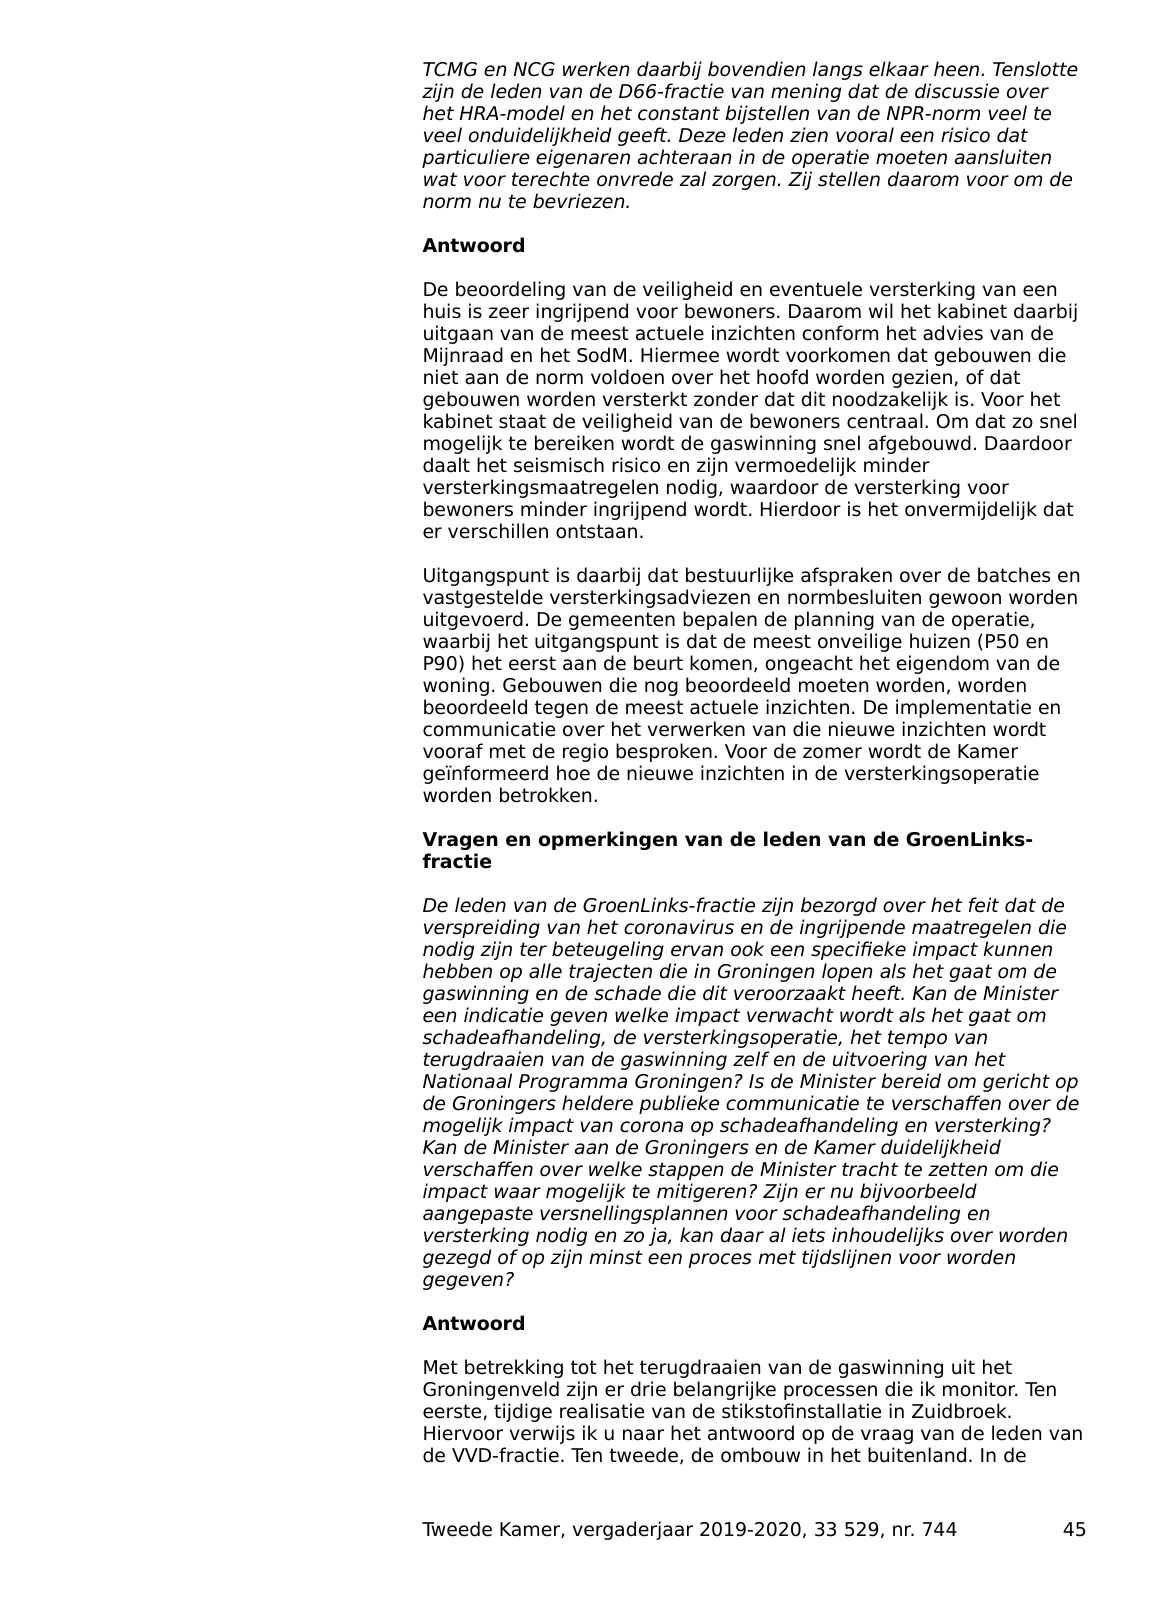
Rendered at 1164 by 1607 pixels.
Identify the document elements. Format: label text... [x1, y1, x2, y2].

subtitle Vragen en opmerkingen van de leden van de GroenLinks-fractie [422, 829, 1087, 873]
text De beoordeling van de veiligheid en eventuele versterking van een huis is zeer ingrijpend voor bewoners. Daarom wil het kabinet daarbij uitgaan van de meest actuele inzichten conform het advies van de Mijnraad en het SodM. Hiermee wordt voorkomen dat gebouwen die niet aan de norm voldoen over het hoofd worden gezien, of dat gebouwen worden versterkt zonder dat dit noodzakelijk is. Voor het kabinet staat de veiligheid van de bewoners centraal. Om dat zo snel mogelijk te bereiken wordt de gaswinning snel afgebouwd. Daardoor daalt het seismisch risico en zijn vermoedelijk minder versterkingsmaatregelen nodig, waardoor de versterking voor bewoners minder ingrijpend wordt. Hierdoor is het onvermijdelijk dat er verschillen ontstaan. [422, 279, 1087, 543]
subtitle Antwoord [422, 1313, 1087, 1335]
text De leden van de GroenLinks-fractie zijn bezorgd over het feit dat de verspreiding van het coronavirus en de ingrijpende maatregelen die nodig zijn ter beteugeling ervan ook een specifieke impact kunnen hebben op alle trajecten die in Groningen lopen als het gaat om de gaswinning en de schade die dit veroorzaakt heeft. Kan de Minister een indicatie geven welke impact verwacht wordt als het gaat om schadeafhandeling, de versterkingsoperatie, het tempo van terugdraaien van de gaswinning zelf en de uitvoering van het Nationaal Programma Groningen? Is de Minister bereid om gericht op de Groningers heldere publieke communicatie te verschaffen over de mogelijk impact van corona op schadeafhandeling en versterking? Kan de Minister aan de Groningers en de Kamer duidelijkheid verschaffen over welke stappen de Minister tracht te zetten om die impact waar mogelijk te mitigeren? Zijn er nu bijvoorbeeld aangepaste versnellingsplannen voor schadeafhandeling en versterking nodig en zo ja, kan daar al iets inhoudelijks over worden gezegd of op zijn minst een proces met tijdslijnen voor worden gegeven? [422, 895, 1087, 1291]
subtitle Antwoord [422, 235, 1087, 257]
text Met betrekking tot het terugdraaien van de gaswinning uit het Groningenveld zijn er drie belangrijke processen die ik monitor. Ten eerste, tijdige realisatie van de stikstofinstallatie in Zuidbroek. Hiervoor verwijs ik u naar het antwoord op de vraag van de leden van de VVD-fractie. Ten tweede, de ombouw in het buitenland. In de [422, 1357, 1087, 1467]
text Uitgangspunt is daarbij dat bestuurlijke afspraken over de batches en vastgestelde versterkingsadviezen en normbesluiten gewoon worden uitgevoerd. De gemeenten bepalen de planning van de operatie, waarbij het uitgangspunt is dat de meest onveilige huizen (P50 en P90) het eerst aan de beurt komen, ongeacht het eigendom van de woning. Gebouwen die nog beoordeeld moeten worden, worden beoordeeld tegen de meest actuele inzichten. De implementatie en communicatie over het verwerken van die nieuwe inzichten wordt vooraf met de regio besproken. Voor de zomer wordt de Kamer geïnformeerd hoe de nieuwe inzichten in de versterkingsoperatie worden betrokken. [422, 565, 1087, 807]
text TCMG en NCG werken daarbij bovendien langs elkaar heen. Tenslotte zijn de leden van de D66-fractie van mening dat de discussie over het HRA-model en het constant bijstellen van de NPR-norm veel te veel onduidelijkheid geeft. Deze leden zien vooral een risico dat particuliere eigenaren achteraan in de operatie moeten aansluiten wat voor terechte onvrede zal zorgen. Zij stellen daarom voor om de norm nu te bevriezen. [422, 59, 1087, 213]
